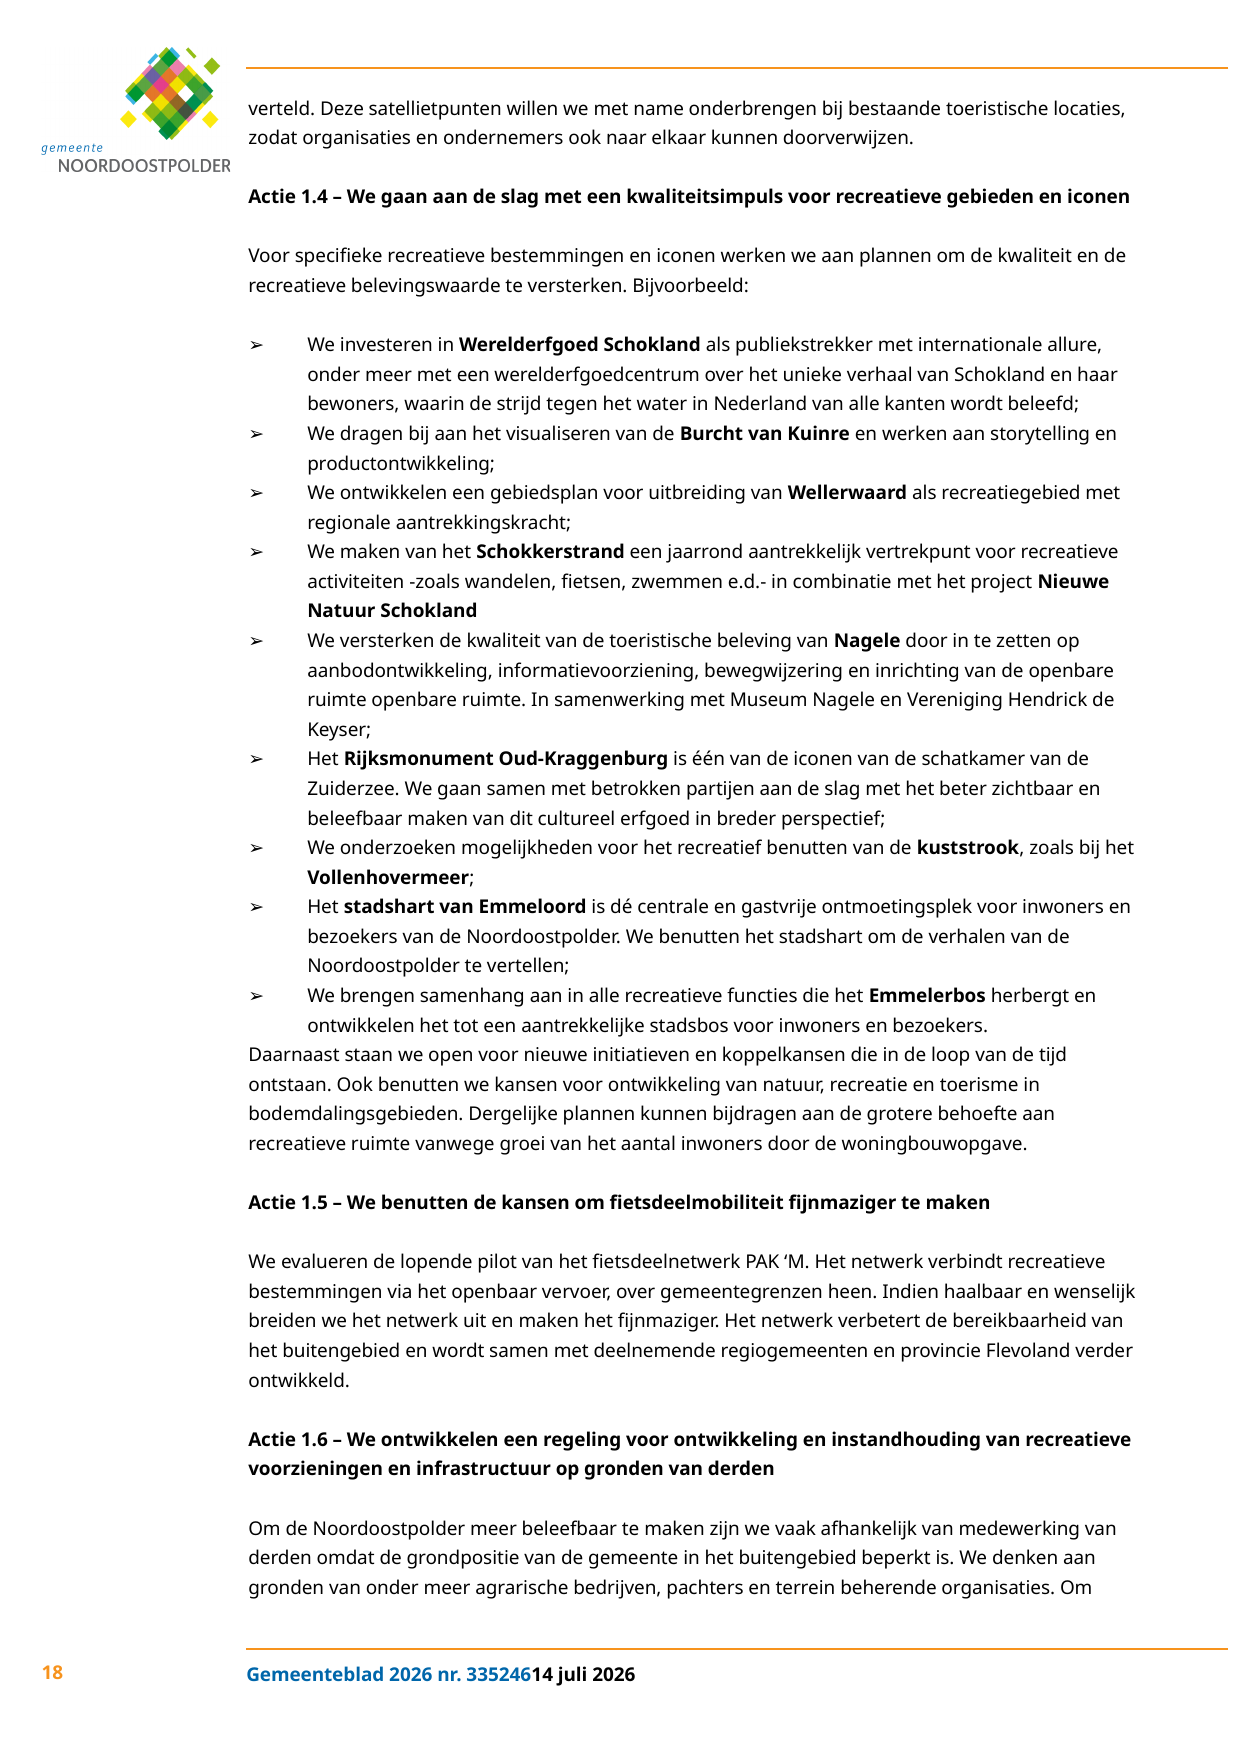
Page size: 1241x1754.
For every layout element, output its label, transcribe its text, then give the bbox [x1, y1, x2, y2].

text Actie 1.5 – We benutten de kansen om fietsdeelmobiliteit fijnmaziger te maken [248, 1189, 1152, 1215]
text Daarnaast staan we open voor nieuwe initiatieven en koppelkansen die in de loop van de tijd ontstaan. Ook benutten we kansen voor ontwikkeling van natuur, recreatie en toerisme in bodemdalingsgebieden. Dergelijke plannen kunnen bijdragen aan de grotere behoefte aan recreatieve ruimte vanwege groei van het aantal inwoners door de woningbouwopgave. [248, 1041, 1152, 1156]
list We brengen samenhang aan in alle recreatieve functies die het Emmelerbos herbergt en ontwikkelen het tot een aantrekkelijke stadsbos voor inwoners en bezoekers. [248, 982, 1152, 1038]
list Het Rijksmonument Oud-Kraggenburg is één van de iconen van de schatkamer van de Zuiderzee. We gaan samen met betrokken partijen aan de slag met het beter zichtbaar en beleefbaar maken van dit cultureel erfgoed in breder perspectief; [248, 746, 1152, 831]
list We dragen bij aan het visualiseren van de Burcht van Kuinre en werken aan storytelling en productontwikkeling; [248, 420, 1152, 476]
picture [41, 47, 231, 172]
list We maken van het Schokkerstrand een jaarrond aantrekkelijk vertrekpunt voor recreatieve activiteiten -zoals wandelen, fietsen, zwemmen e.d.- in combinatie met het project Nieuwe Natuur Schokland [248, 538, 1152, 623]
list We investeren in Werelderfgoed Schokland als publiekstrekker met internationale allure, onder meer met een werelderfgoedcentrum over het unieke verhaal van Schokland en haar bewoners, waarin de strijd tegen het water in Nederland van alle kanten wordt beleefd; [248, 331, 1152, 416]
text Actie 1.6 – We ontwikkelen een regeling voor ontwikkeling en instandhouding van recreatieve voorzieningen en infrastructuur op gronden van derden [248, 1426, 1152, 1481]
list We onderzoeken mogelijkheden voor het recreatief benutten van de kuststrook, zoals bij het Vollenhovermeer; [248, 834, 1152, 890]
list We versterken de kwaliteit van de toeristische beleving van Nagele door in te zetten op aanbodontwikkeling, informatievoorziening, bewegwijzering en inrichting van de openbare ruimte openbare ruimte. In samenwerking met Museum Nagele en Vereniging Hendrick de Keyser; [248, 627, 1152, 742]
text verteld. Deze satellietpunten willen we met name onderbrengen bij bestaande toeristische locaties, zodat organisaties en ondernemers ook naar elkaar kunnen doorverwijzen. [248, 95, 1152, 150]
text Voor specifieke recreatieve bestemmingen en iconen werken we aan plannen om de kwaliteit en de recreatieve belevingswaarde te versterken. Bijvoorbeeld: [248, 243, 1152, 298]
list Het stadshart van Emmeloord is dé centrale en gastvrije ontmoetingsplek voor inwoners en bezoekers van de Noordoostpolder. We benutten het stadshart om de verhalen van de Noordoostpolder te vertellen; [248, 893, 1152, 978]
text We evalueren de lopende pilot van het fietsdeelnetwerk PAK ‘M. Het netwerk verbindt recreatieve bestemmingen via het openbaar vervoer, over gemeentegrenzen heen. Indien haalbaar en wenselijk breiden we het netwerk uit en maken het fijnmaziger. Het netwerk verbetert de bereikbaarheid van het buitengebied en wordt samen met deelnemende regiogemeenten en provincie Flevoland verder ontwikkeld. [248, 1248, 1152, 1393]
text Actie 1.4 – We gaan aan de slag met een kwaliteitsimpuls voor recreatieve gebieden en iconen [248, 183, 1152, 209]
text Om de Noordoostpolder meer beleefbaar te maken zijn we vaak afhankelijk van medewerking van derden omdat de grondpositie van de gemeente in het buitengebied beperkt is. We denken aan gronden van onder meer agrarische bedrijven, pachters en terrein beherende organisaties. Om [248, 1515, 1152, 1600]
list We ontwikkelen een gebiedsplan voor uitbreiding van Wellerwaard als recreatiegebied met regionale aantrekkingskracht; [248, 479, 1152, 535]
